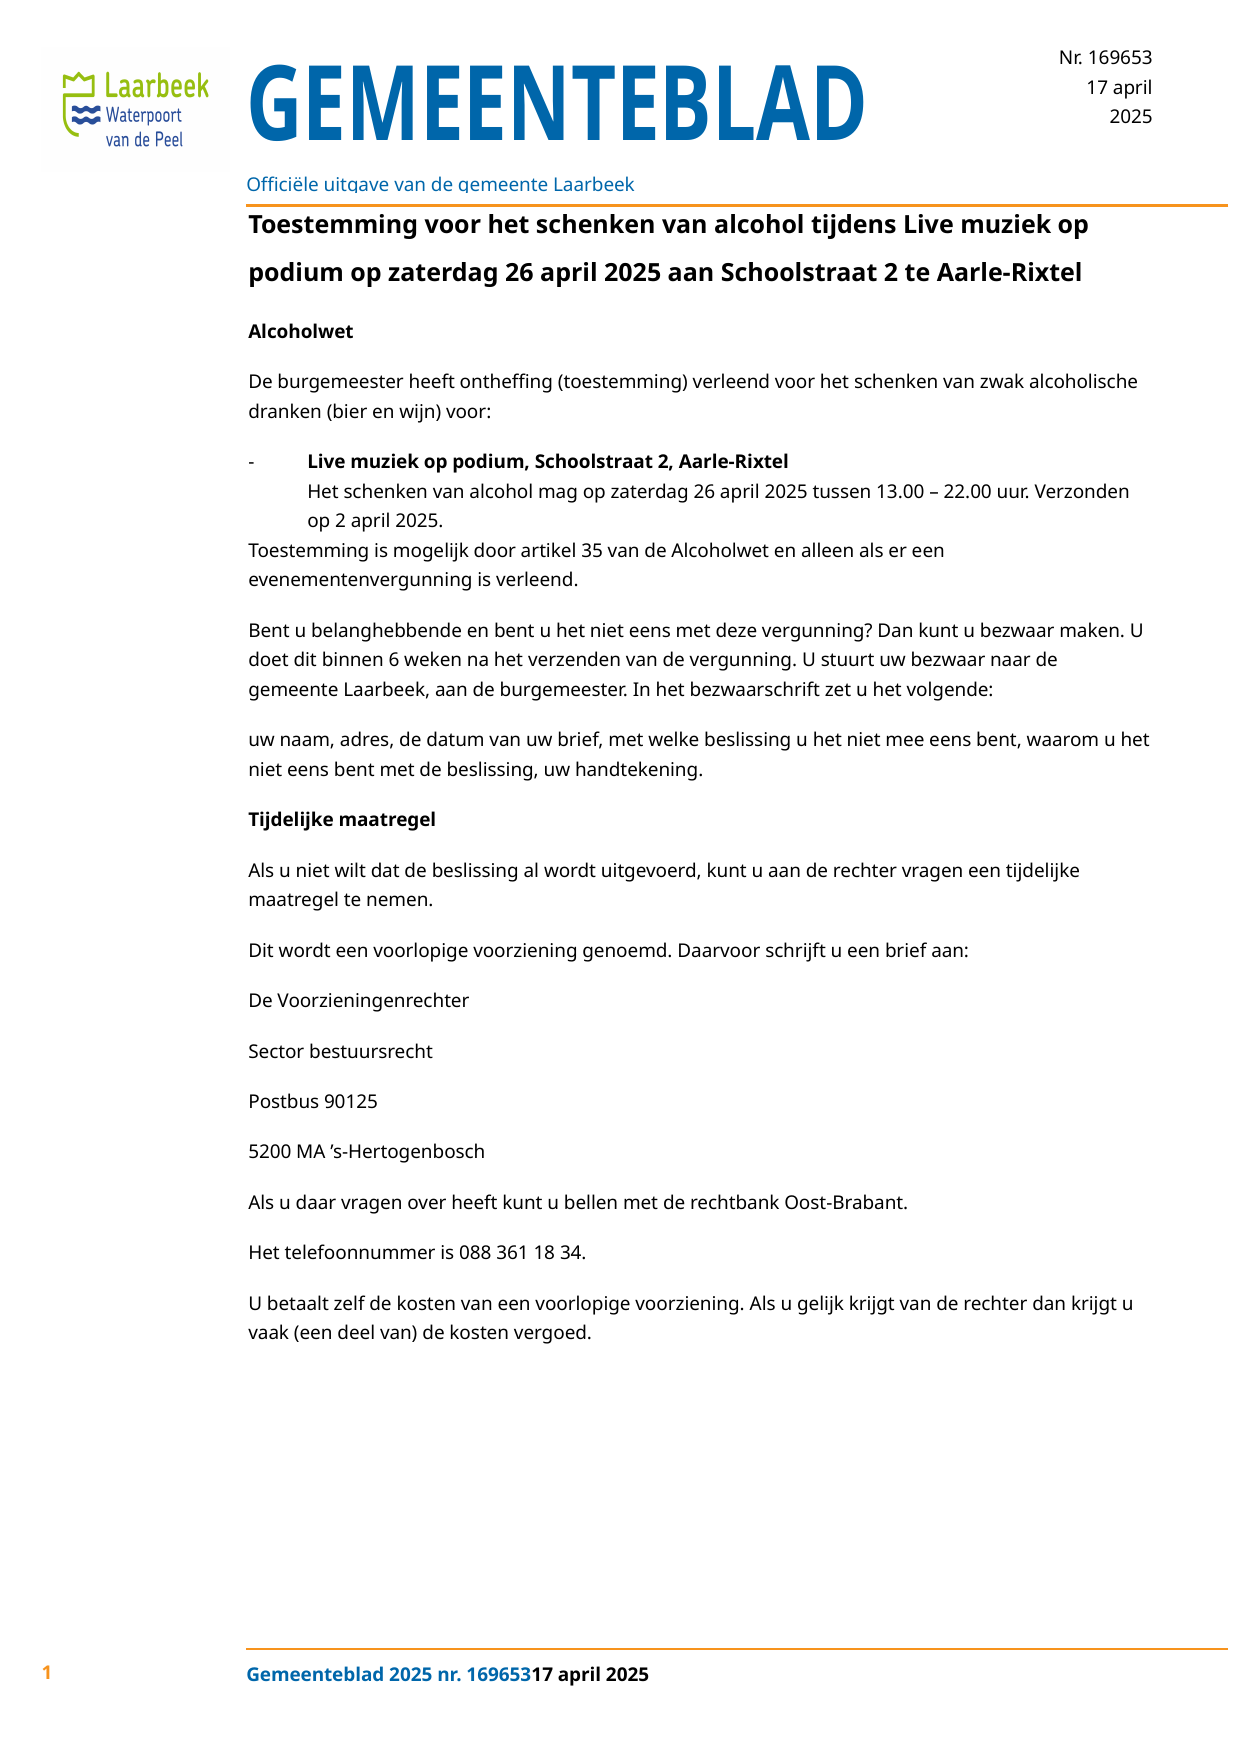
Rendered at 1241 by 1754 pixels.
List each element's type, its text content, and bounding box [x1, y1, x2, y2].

text uw naam, adres, de datum van uw brief, met welke beslissing u het niet mee eens bent, waarom u het niet eens bent met de beslissing, uw handtekening. [248, 727, 1152, 782]
text Sector bestuursrecht [248, 1038, 1152, 1064]
list Het schenken van alcohol mag op zaterdag 26 april 2025 tussen 13.00 – 22.00 uur. Verzonden op 2 april 2025. [248, 478, 1152, 533]
text Als u daar vragen over heeft kunt u bellen met de rechtbank Oost-Brabant. [248, 1189, 1152, 1215]
text 5200 MA ’s-Hertogenbosch [248, 1139, 1152, 1164]
text Bent u belanghebbende en bent u het niet eens met deze vergunning? Dan kunt u bezwaar maken. U doet dit binnen 6 weken na het verzenden van de vergunning. U stuurt uw bezwaar naar de gemeente Laarbeek, aan de burgemeester. In het bezwaarschrift zet u het volgende: [248, 617, 1152, 702]
text Het telefoonnummer is 088 361 18 34. [248, 1239, 1152, 1265]
text Dit wordt een voorlopige voorziening genoemd. Daarvoor schrijft u een brief aan: [248, 937, 1152, 963]
text Alcoholwet [248, 318, 1152, 344]
text De Voorzieningenrechter [248, 987, 1152, 1013]
text Toestemming voor het schenken van alcohol tijdens Live muziek op podium op zaterdag 26 april 2025 aan Schoolstraat 2 te Aarle-Rixtel [248, 207, 1152, 288]
text U betaalt zelf de kosten van een voorlopige voorziening. Als u gelijk krijgt van de rechter dan krijgt u vaak (een deel van) de kosten vergoed. ­­­­­­­­­­­ [248, 1290, 1152, 1345]
list Live muziek op podium, Schoolstraat 2, Aarle-Rixtel [248, 448, 1152, 474]
text Toestemming is mogelijk door artikel 35 van de Alcoholwet en alleen als er een evenementenvergunning is verleend. [248, 537, 1152, 592]
text Tijdelijke maatregel [248, 807, 1152, 832]
text De burgemeester heeft ontheffing (toestemming) verleend voor het schenken van zwak alcoholische dranken (bier en wijn) voor: [248, 368, 1152, 424]
text Als u niet wilt dat de beslissing al wordt uitgevoerd, kunt u aan de rechter vragen een tijdelijke maatregel te nemen. [248, 857, 1152, 912]
text Postbus 90125 [248, 1088, 1152, 1114]
picture [41, 47, 231, 172]
